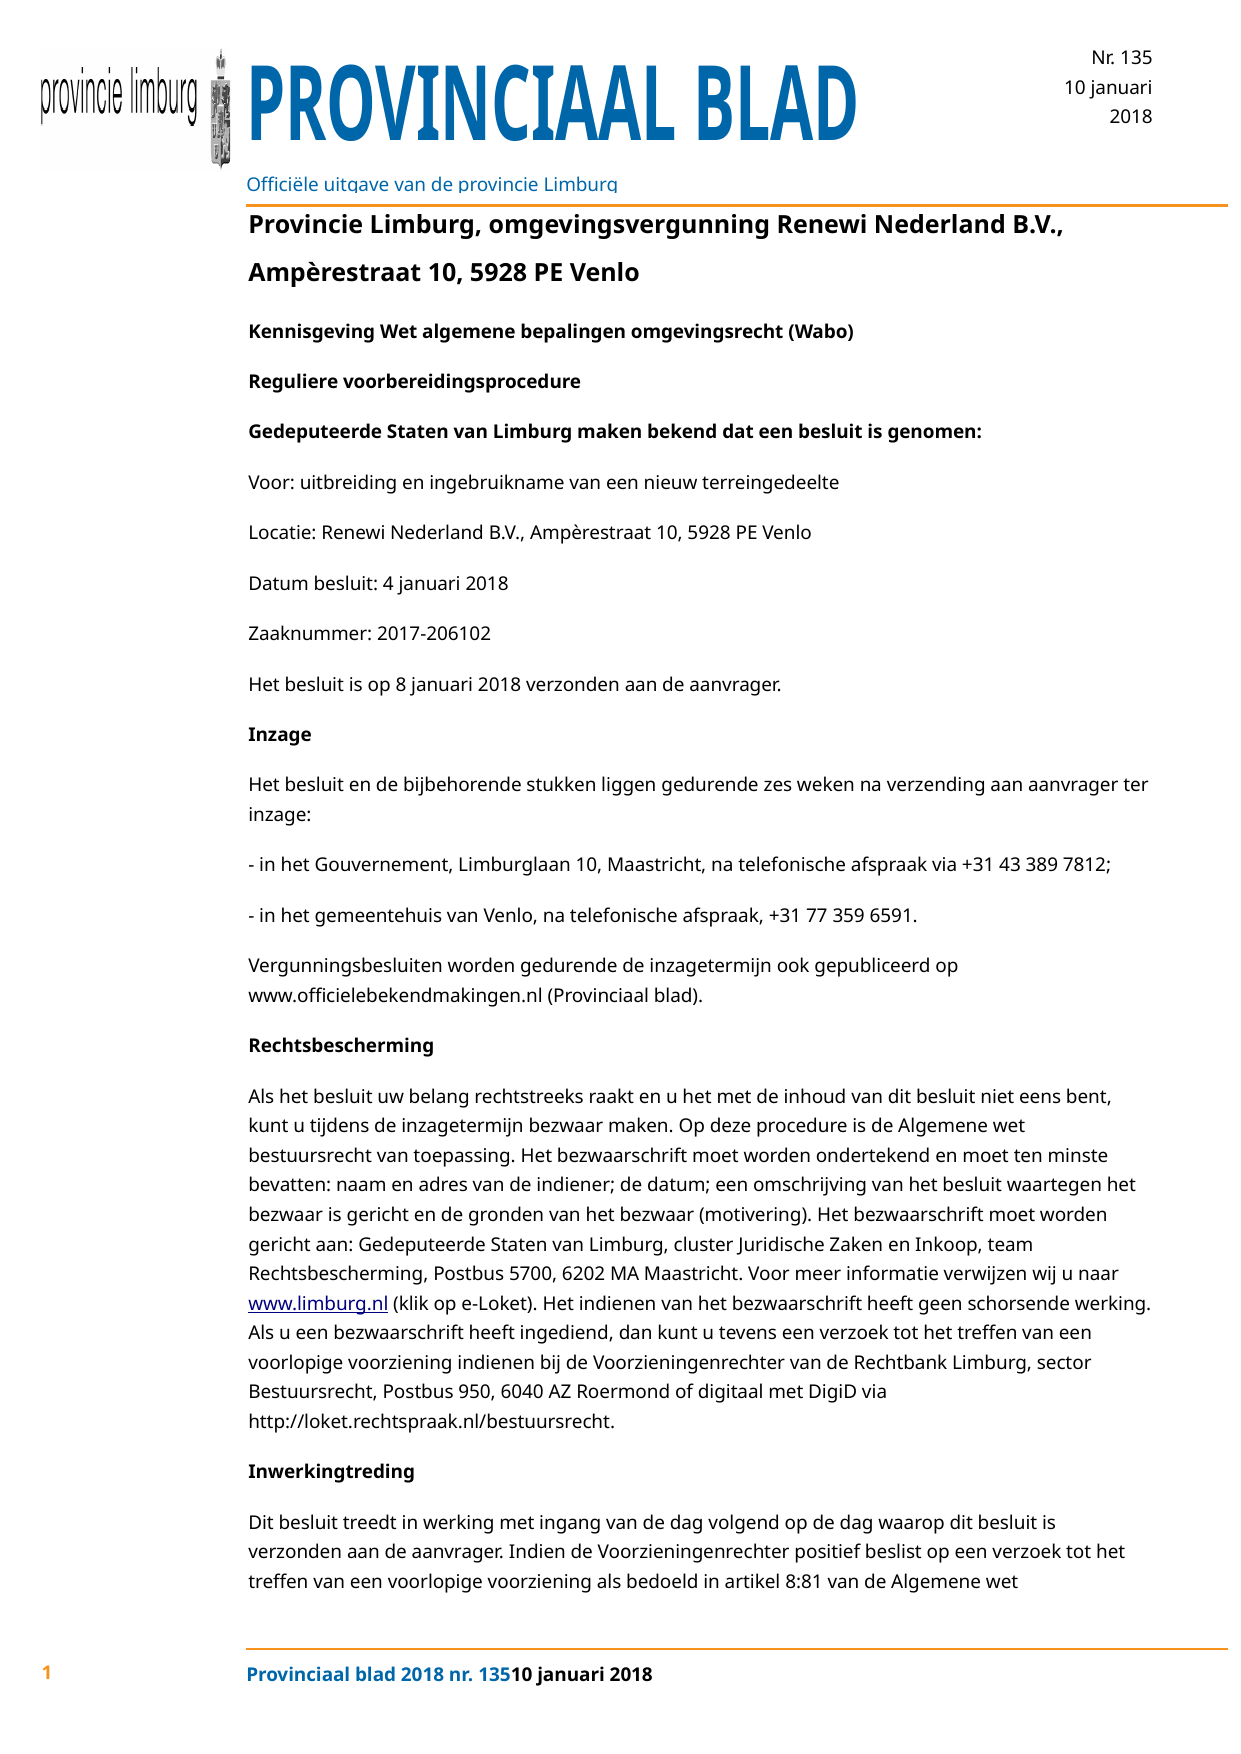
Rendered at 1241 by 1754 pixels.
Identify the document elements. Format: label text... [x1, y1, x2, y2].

text Gedeputeerde Staten van Limburg maken bekend dat een besluit is genomen: [248, 419, 1152, 444]
text Inzage [248, 721, 1152, 747]
text Het besluit en de bijbehorende stukken liggen gedurende zes weken na verzending aan aanvrager ter inzage: [248, 772, 1152, 827]
text Als het besluit uw belang rechtstreeks raakt en u het met de inhoud van dit besluit niet eens bent, kunt u tijdens de inzagetermijn bezwaar maken. Op deze procedure is de Algemene wet bestuursrecht van toepassing. Het bezwaarschrift moet worden ondertekend en moet ten minste bevatten: naam en adres van de indiener; de datum; een omschrijving van het besluit waartegen het bezwaar is gericht en de gronden van het bezwaar (motivering). Het bezwaarschrift moet worden gericht aan: Gedeputeerde Staten van Limburg, cluster Juridische Zaken en Inkoop, team Rechtsbescherming, Postbus 5700, 6202 MA Maastricht. Voor meer informatie verwijzen wij u naar www.limburg.nl (klik op e-Loket). Het indienen van het bezwaarschrift heeft geen schorsende werking. Als u een bezwaarschrift heeft ingediend, dan kunt u tevens een verzoek tot het treffen van een voorlopige voorziening indienen bij de Voorzieningenrechter van de Rechtbank Limburg, sector Bestuursrecht, Postbus 950, 6040 AZ Roermond of digitaal met DigiD via http://loket.rechtspraak.nl/bestuursrecht. [248, 1083, 1152, 1434]
text Zaaknummer: 2017-206102 [248, 620, 1152, 646]
text Kennisgeving Wet algemene bepalingen omgevingsrecht (Wabo) [248, 318, 1152, 344]
text Voor: uitbreiding en ingebruikname van een nieuw terreingedeelte [248, 469, 1152, 495]
text - in het Gouvernement, Limburglaan 10, Maastricht, na telefonische afspraak via +31 43 389 7812; [248, 852, 1152, 877]
text Rechtsbescherming [248, 1032, 1152, 1058]
text Het besluit is op 8 januari 2018 verzonden aan de aanvrager. [248, 671, 1152, 697]
text - in het gemeentehuis van Venlo, na telefonische afspraak, +31 77 359 6591. [248, 902, 1152, 928]
text Reguliere voorbereidingsprocedure [248, 368, 1152, 394]
text Datum besluit: 4 januari 2018 [248, 570, 1152, 596]
text Dit besluit treedt in werking met ingang van de dag volgend op de dag waarop dit besluit is verzonden aan de aanvrager. Indien de Voorzieningenrechter positief beslist op een verzoek tot het treffen van een voorlopige voorziening als bedoeld in artikel 8:81 van de Algemene wet [248, 1509, 1152, 1594]
text Vergunningsbesluiten worden gedurende de inzagetermijn ook gepubliceerd op www.officielebekendmakingen.nl (Provinciaal blad). [248, 952, 1152, 1008]
text Inwerkingtreding [248, 1459, 1152, 1484]
picture [41, 47, 231, 172]
text Locatie: Renewi Nederland B.V., Ampèrestraat 10, 5928 PE Venlo [248, 519, 1152, 545]
text Provincie Limburg, omgevingsvergunning Renewi Nederland B.V., Ampèrestraat 10, 5928 PE Venlo [248, 207, 1152, 288]
